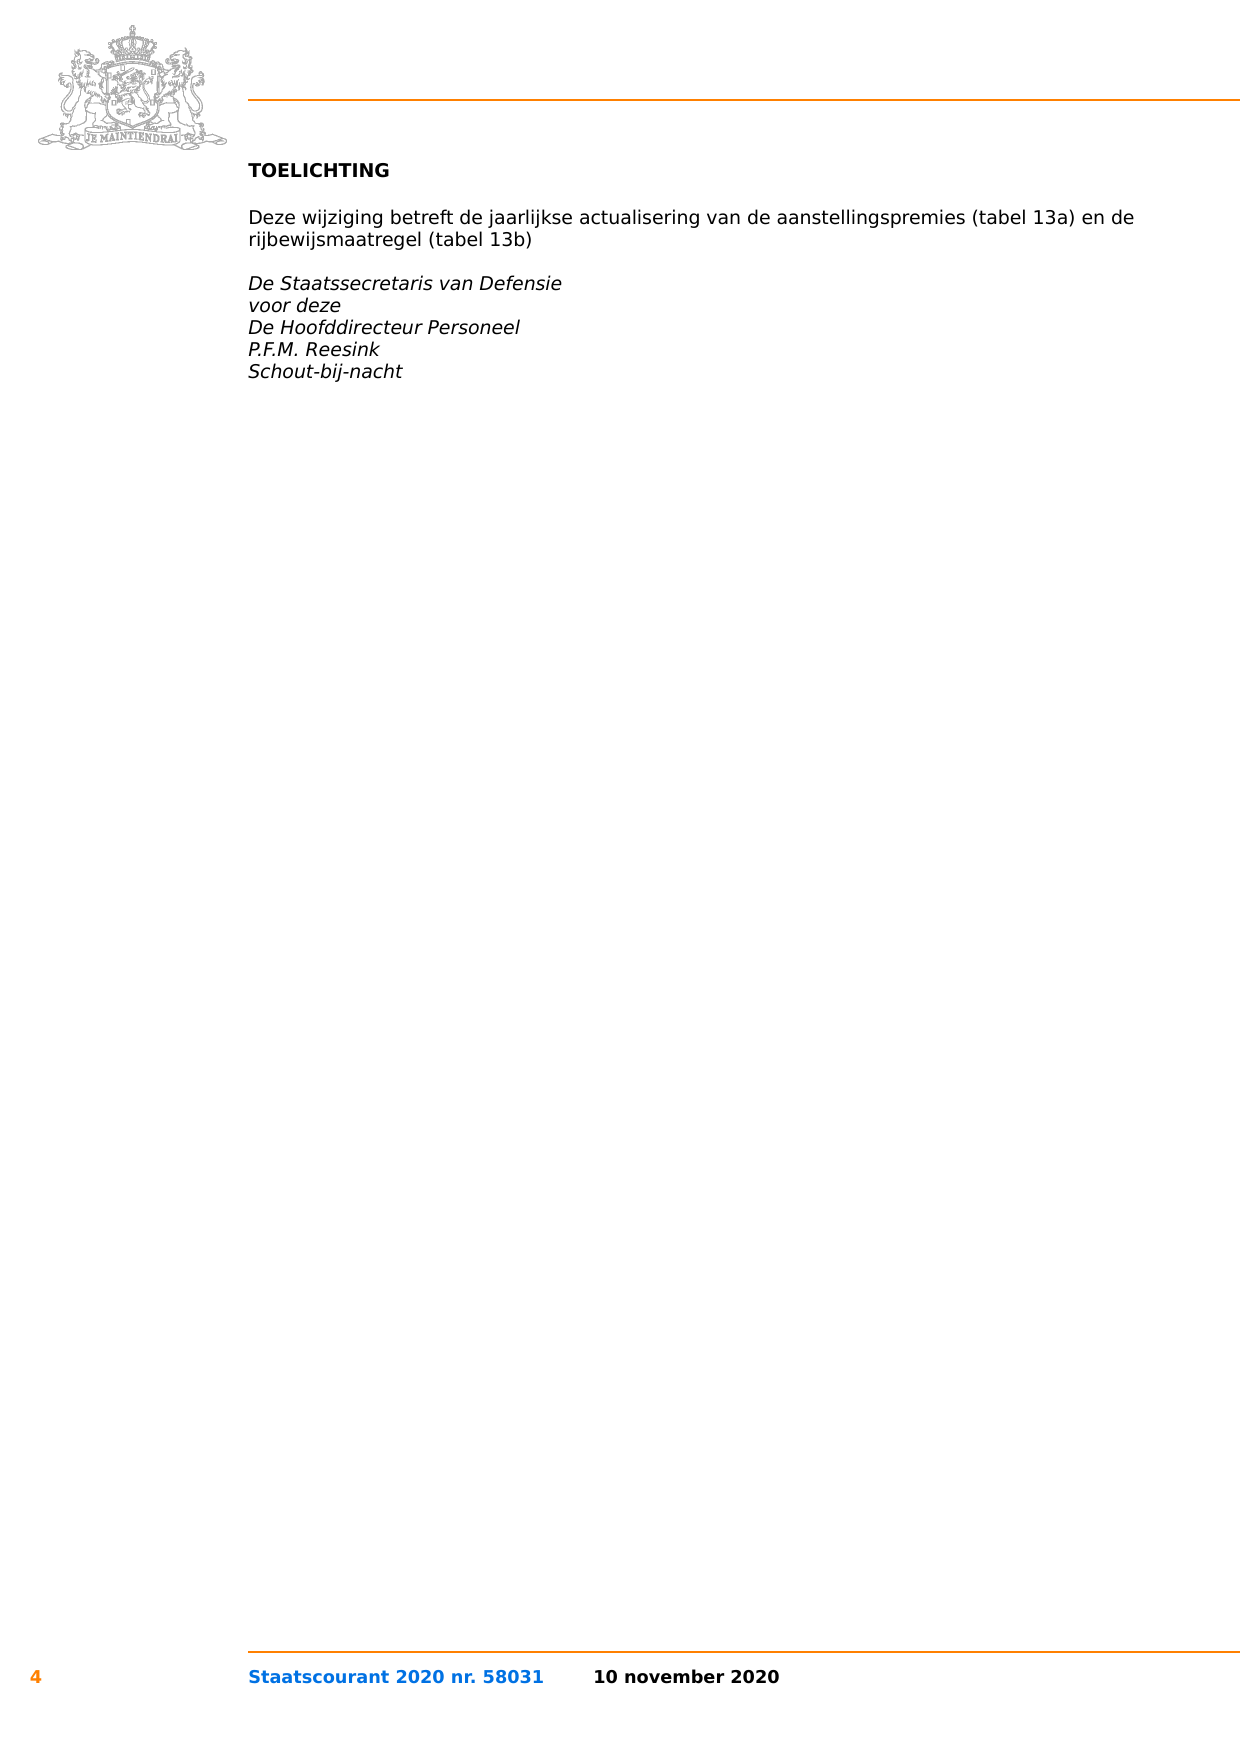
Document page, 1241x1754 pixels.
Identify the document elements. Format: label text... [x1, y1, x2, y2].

text De Staatssecretaris van Defensie voor deze De Hoofddirecteur Personeel P.F.M. Reesink Schout-bij-nacht [248, 273, 1163, 383]
picture [38, 25, 227, 150]
text Deze wijziging betreft de jaarlijkse actualisering van de aanstellingspremies (tabel 13a) en de rijbewijsmaatregel (tabel 13b) [248, 207, 1163, 251]
subtitle TOELICHTING [248, 160, 1163, 182]
